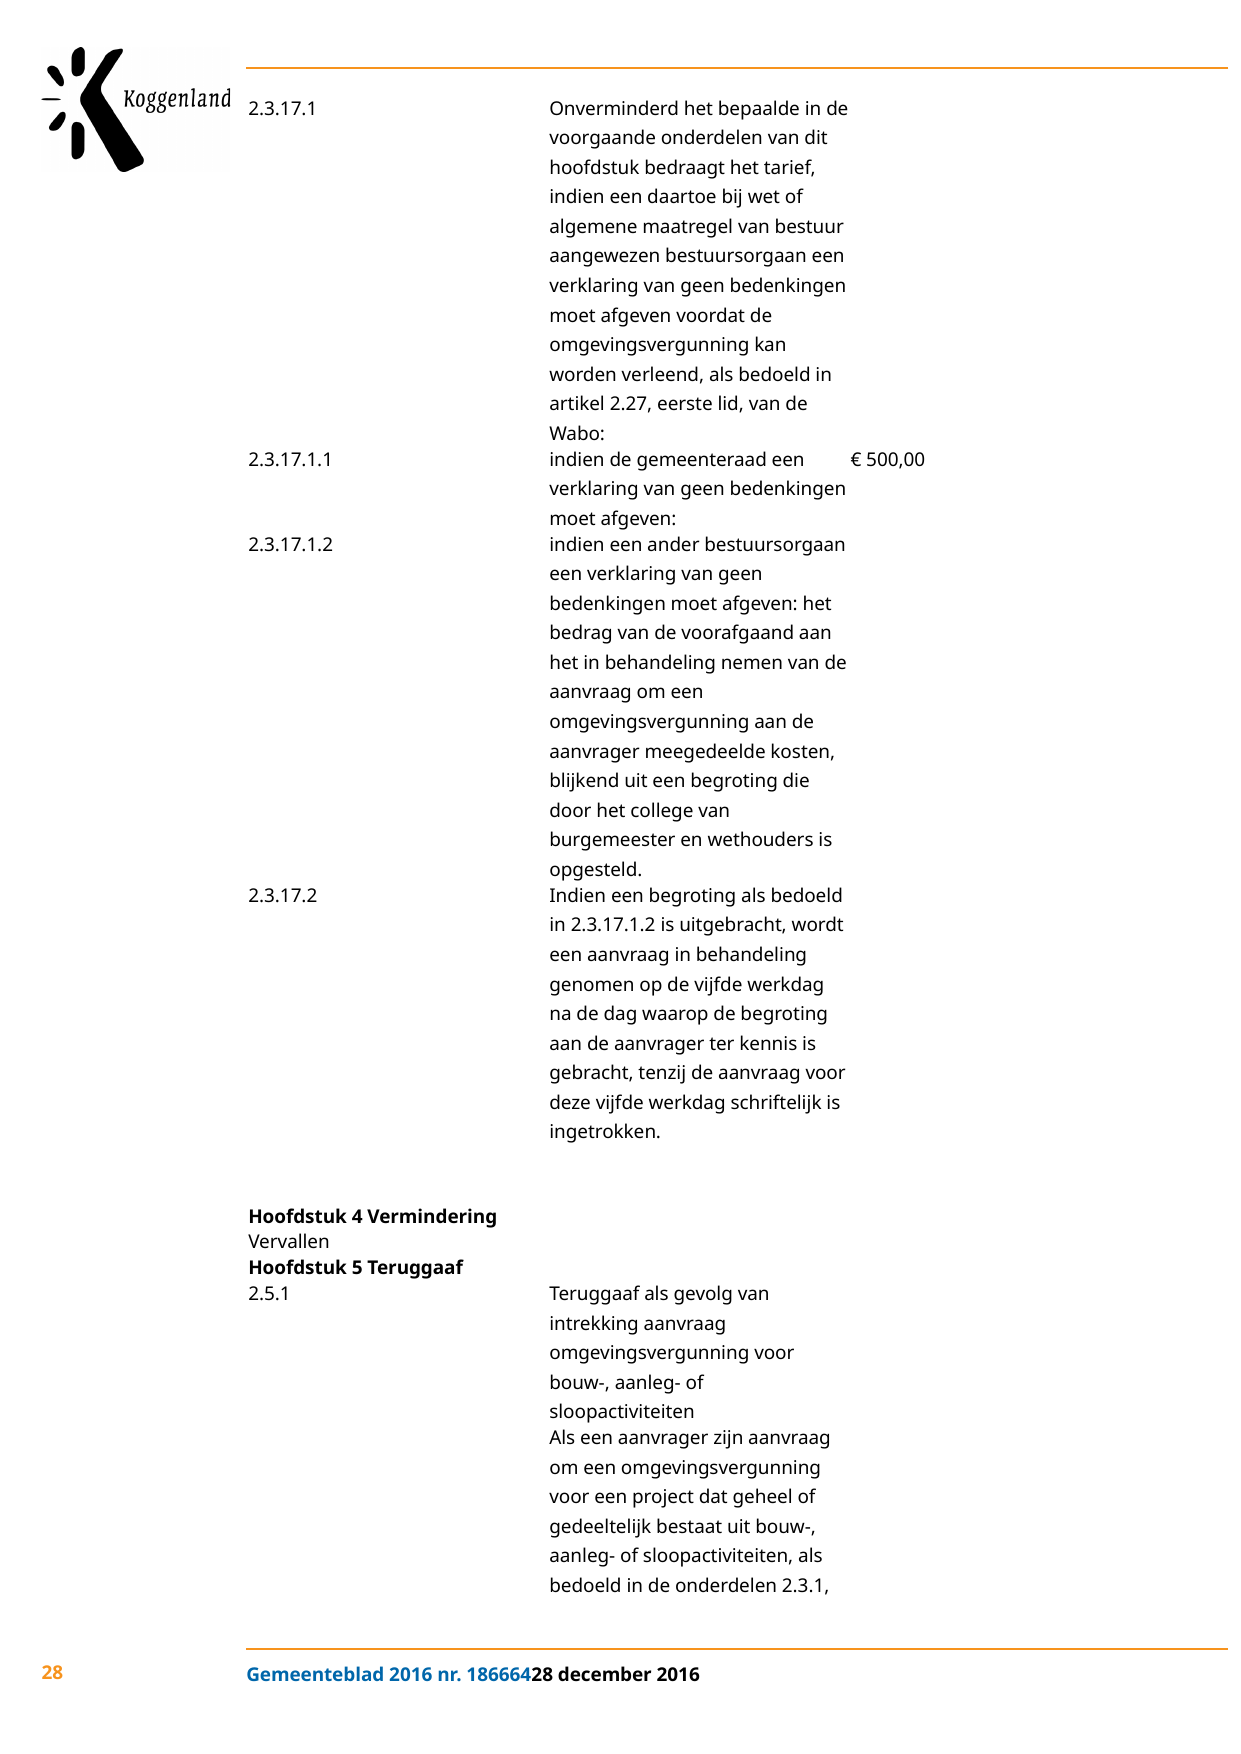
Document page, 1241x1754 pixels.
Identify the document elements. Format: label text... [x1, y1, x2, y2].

table_cell indien de gemeenteraad een verklaring van geen bedenkingen moet afgeven: [549, 446, 850, 531]
table_cell [549, 1144, 850, 1170]
table_cell [248, 1424, 549, 1598]
table_cell 2.3.17.1.2 [248, 531, 549, 882]
table_cell € 500,00 [850, 446, 1152, 531]
table_cell Hoofdstuk 5 Teruggaaf [248, 1255, 850, 1280]
table_cell Teruggaaf als gevolg van intrekking aanvraag omgevingsvergunning voor bouw-, aanleg- of sloopactiviteiten [549, 1280, 850, 1424]
table_cell Als een aanvrager zijn aanvraag om een omgevingsvergunning voor een project dat geheel of gedeeltelijk bestaat uit bouw-, aanleg- of sloopactiviteiten, als bedoeld in de onderdelen 2.3.1, [549, 1424, 850, 1598]
table_cell Onverminderd het bepaalde in de voorgaande onderdelen van dit hoofdstuk bedraagt het tarief, indien een daartoe bij wet of algemene maatregel van bestuur aangewezen bestuursorgaan een verklaring van geen bedenkingen moet afgeven voordat de omgevingsvergunning kan worden verleend, als bedoeld in artikel 2.27, eerste lid, van de Wabo: [549, 95, 850, 446]
table_header Hoofdstuk 4 Vermindering [248, 1203, 850, 1229]
table_cell Indien een begroting als bedoeld in 2.3.17.1.2 is uitgebracht, wordt een aanvraag in behandeling genomen op de vijfde werkdag na de dag waarop de begroting aan de aanvrager ter kennis is gebracht, tenzij de aanvraag voor deze vijfde werkdag schriftelijk is ingetrokken. [549, 882, 850, 1144]
table_cell [248, 1144, 549, 1170]
table_cell [850, 531, 1152, 882]
table_cell [850, 95, 1152, 446]
table_cell [549, 1229, 850, 1254]
table_cell [850, 882, 1152, 1144]
table_cell Vervallen [248, 1229, 549, 1254]
table_cell [850, 1280, 1152, 1424]
table_cell [850, 1424, 1152, 1598]
table_cell 2.3.17.1 [248, 95, 549, 446]
table_cell 2.5.1 [248, 1280, 549, 1424]
table_cell [850, 1229, 1152, 1254]
table_cell [850, 1144, 1152, 1170]
table_cell 2.3.17.2 [248, 882, 549, 1144]
table_cell 2.3.17.1.1 [248, 446, 549, 531]
table_cell indien een ander bestuursorgaan een verklaring van geen bedenkingen moet afgeven: het bedrag van de voorafgaand aan het in behandeling nemen van de aanvraag om een omgevingsvergunning aan de aanvrager meegedeelde kosten, blijkend uit een begroting die door het college van burgemeester en wethouders is opgesteld. [549, 531, 850, 882]
picture [41, 47, 231, 172]
